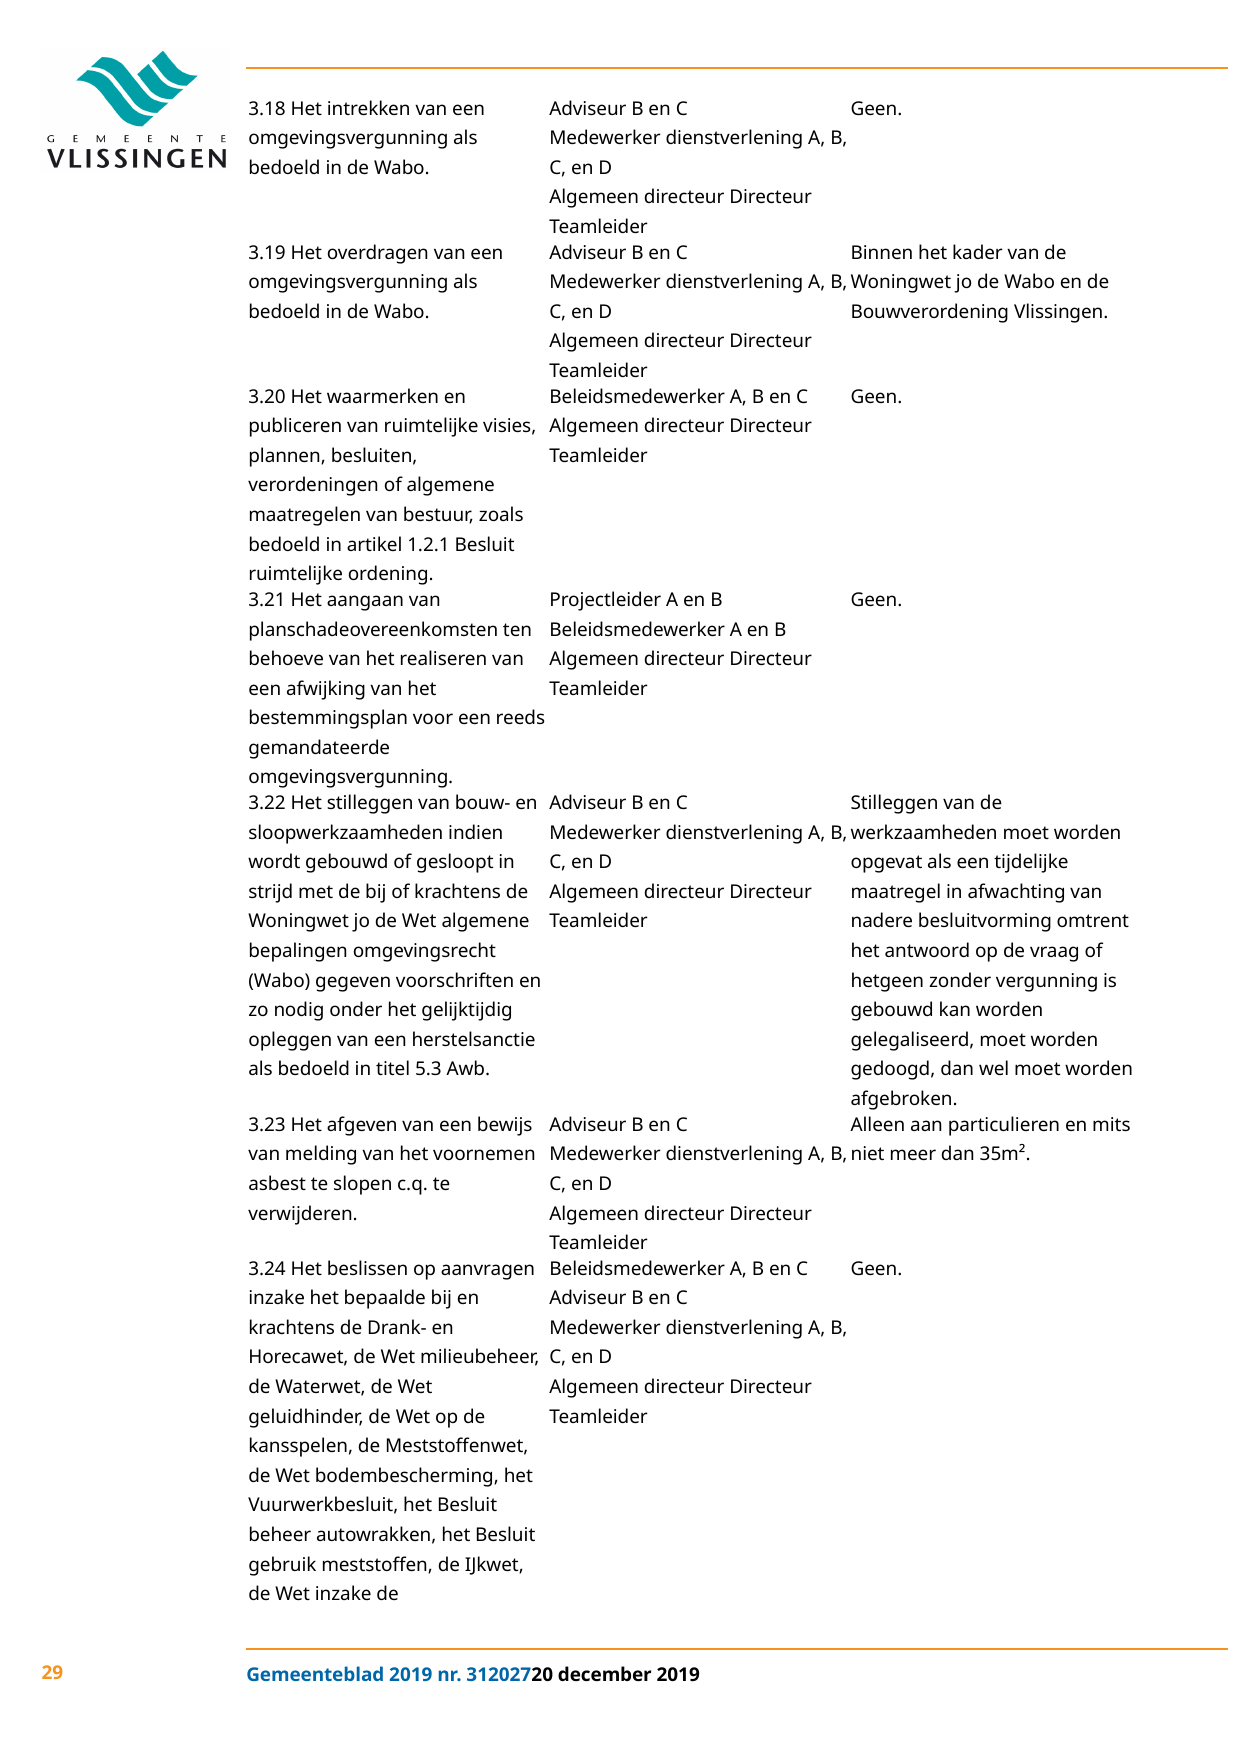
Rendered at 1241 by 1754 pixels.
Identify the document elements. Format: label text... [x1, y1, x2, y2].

table_cell 3.23 Het afgeven van een bewijs van melding van het voornemen asbest te slopen c.q. te verwijderen. [248, 1111, 549, 1255]
table_cell Stilleggen van de werkzaamheden moet worden opgevat als een tijdelijke maatregel in afwachting van nadere besluitvorming omtrent het antwoord op de vraag of hetgeen zonder vergunning is gebouwd kan worden gelegaliseerd, moet worden gedoogd, dan wel moet worden afgebroken. [850, 789, 1152, 1111]
table_cell Geen. [850, 95, 1152, 239]
table_cell 3.18 Het intrekken van een omgevingsvergunning als bedoeld in de Wabo. [248, 95, 549, 239]
table_cell Geen. [850, 586, 1152, 789]
table_cell 3.24 Het beslissen op aanvragen inzake het bepaalde bij en krachtens de Drank- en Horecawet, de Wet milieubeheer, de Waterwet, de Wet geluidhinder, de Wet op de kansspelen, de Meststoffenwet, de Wet bodembescherming, het Vuurwerkbesluit, het Besluit beheer autowrakken, het Besluit gebruik meststoffen, de IJkwet, de Wet inzake de [248, 1255, 549, 1606]
table_cell Beleidsmedewerker A, B en C Adviseur B en C Medewerker dienstverlening A, B, C, en D Algemeen directeur Directeur Teamleider [549, 1255, 850, 1606]
table_cell Adviseur B en C Medewerker dienstverlening A, B, C, en D Algemeen directeur Directeur Teamleider [549, 1111, 850, 1255]
table_cell 3.20 Het waarmerken en publiceren van ruimtelijke visies, plannen, besluiten, verordeningen of algemene maatregelen van bestuur, zoals bedoeld in artikel 1.2.1 Besluit ruimtelijke ordening. [248, 383, 549, 586]
table_cell Alleen aan particulieren en mits niet meer dan 35m². [850, 1111, 1152, 1255]
table_cell Adviseur B en C Medewerker dienstverlening A, B, C, en D Algemeen directeur Directeur Teamleider [549, 789, 850, 1111]
table_cell Geen. [850, 383, 1152, 586]
table_cell Binnen het kader van de Woningwet jo de Wabo en de Bouwverordening Vlissingen. [850, 239, 1152, 383]
table_cell Geen. [850, 1255, 1152, 1606]
table_cell Projectleider A en B Beleidsmedewerker A en B Algemeen directeur Directeur Teamleider [549, 586, 850, 789]
picture [41, 47, 231, 172]
table_cell 3.22 Het stilleggen van bouw- en sloopwerkzaamheden indien wordt gebouwd of gesloopt in strijd met de bij of krachtens de Woningwet jo de Wet algemene bepalingen omgevingsrecht (Wabo) gegeven voorschriften en zo nodig onder het gelijktijdig opleggen van een herstelsanctie als bedoeld in titel 5.3 Awb. [248, 789, 549, 1111]
table_cell 3.19 Het overdragen van een omgevingsvergunning als bedoeld in de Wabo. [248, 239, 549, 383]
table_cell 3.21 Het aangaan van planschadeovereenkomsten ten behoeve van het realiseren van een afwijking van het bestemmingsplan voor een reeds gemandateerde omgevingsvergunning. [248, 586, 549, 789]
table_cell Adviseur B en C Medewerker dienstverlening A, B, C, en D Algemeen directeur Directeur Teamleider [549, 239, 850, 383]
table_cell Beleidsmedewerker A, B en C Algemeen directeur Directeur Teamleider [549, 383, 850, 586]
table_cell Adviseur B en C Medewerker dienstverlening A, B, C, en D Algemeen directeur Directeur Teamleider [549, 95, 850, 239]
